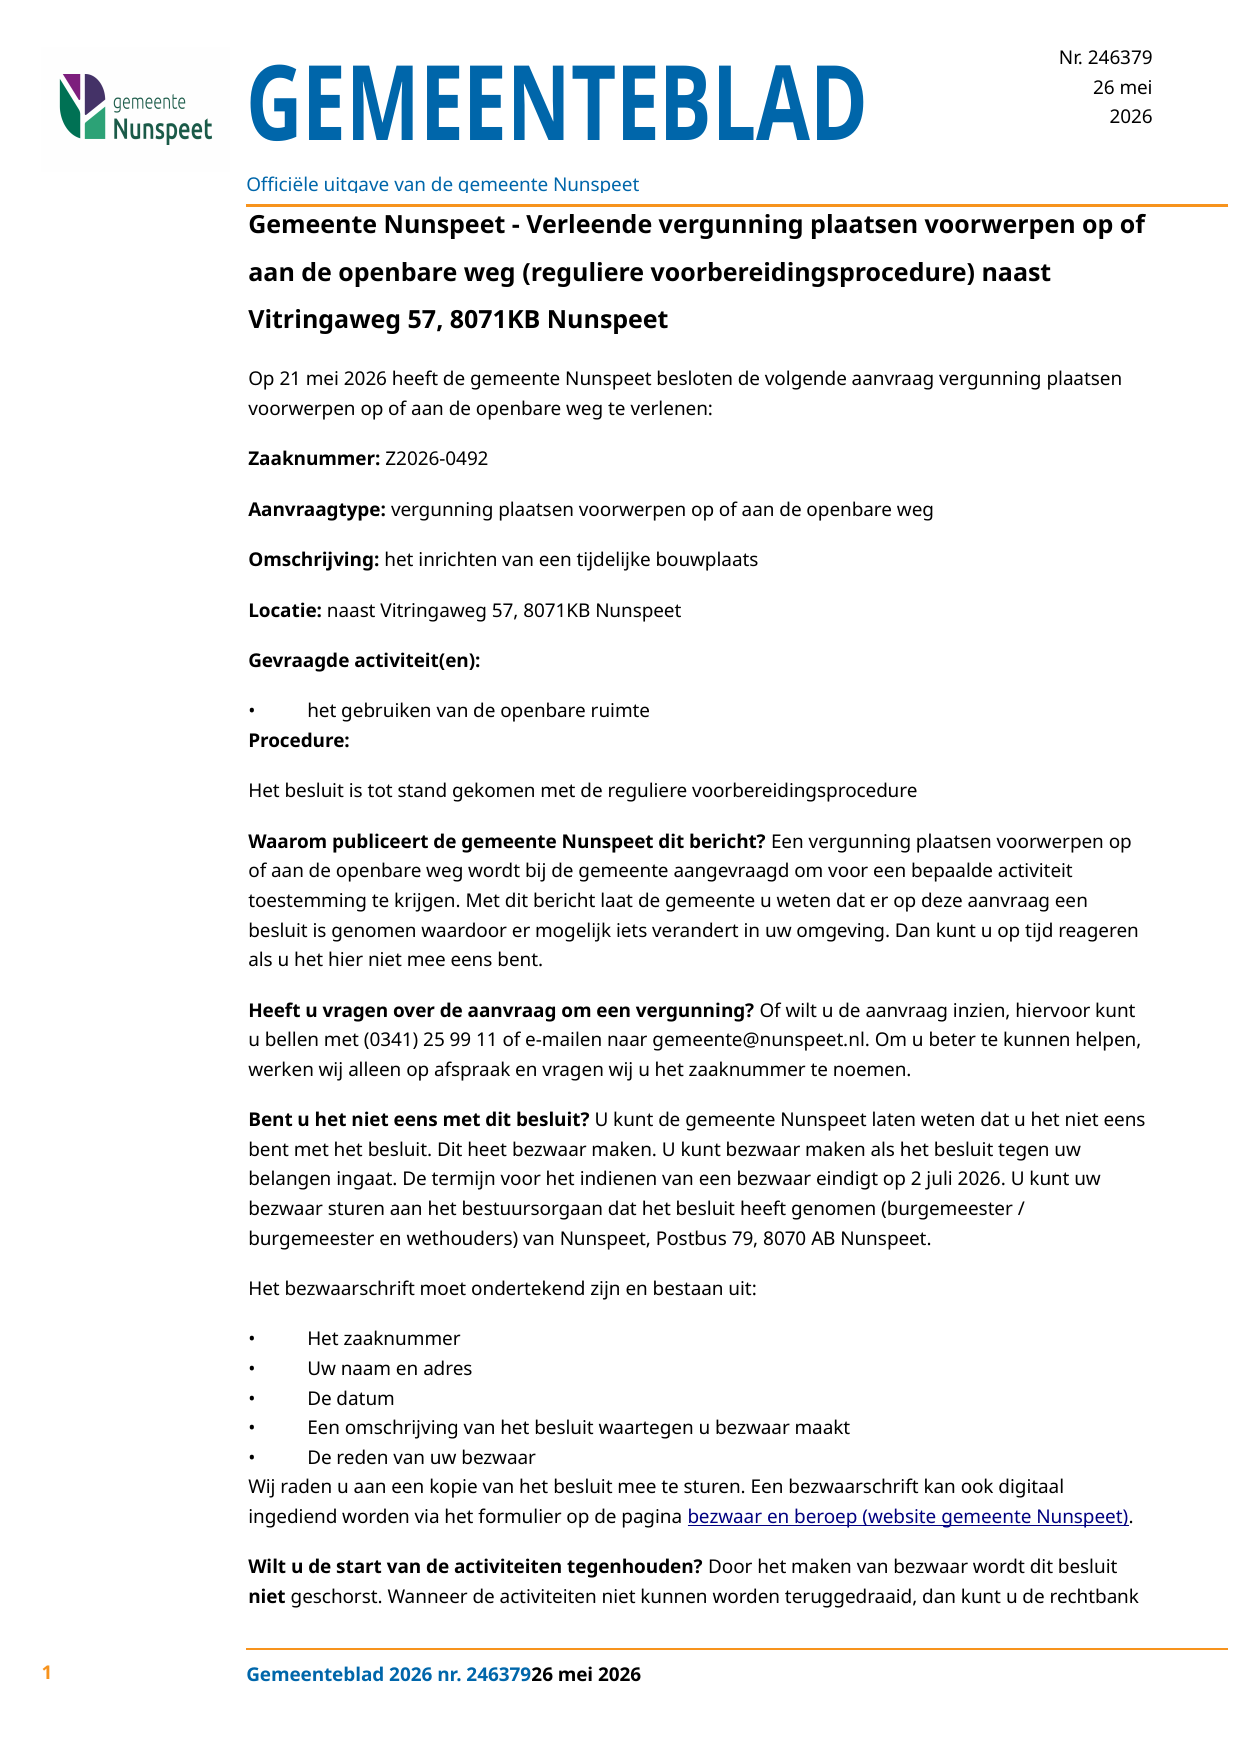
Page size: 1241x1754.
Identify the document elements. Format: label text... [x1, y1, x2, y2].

list De datum [248, 1385, 1152, 1410]
list De reden van uw bezwaar [248, 1444, 1152, 1469]
text Gevraagde activiteit(en): [248, 647, 1152, 673]
text Omschrijving: het inrichten van een tijdelijke bouwplaats [248, 546, 1152, 572]
text Gemeente Nunspeet - Verleende vergunning plaatsen voorwerpen op of aan de openbare weg (reguliere voorbereidingsprocedure) naast Vitringaweg 57, 8071KB Nunspeet [248, 207, 1152, 336]
text Bent u het niet eens met dit besluit? U kunt de gemeente Nunspeet laten weten dat u het niet eens bent met het besluit. Dit heet bezwaar maken. U kunt bezwaar maken als het besluit tegen uw belangen ingaat. De termijn voor het indienen van een bezwaar eindigt op 2 juli 2026. U kunt uw bezwaar sturen aan het bestuursorgaan dat het besluit heeft genomen (burgemeester / burgemeester en wethouders) van Nunspeet, Postbus 79, 8070 AB Nunspeet. [248, 1106, 1152, 1250]
list Uw naam en adres [248, 1355, 1152, 1381]
text Het bezwaarschrift moet ondertekend zijn en bestaan uit: [248, 1275, 1152, 1301]
text Waarom publiceert de gemeente Nunspeet dit bericht? Een vergunning plaatsen voorwerpen op of aan de openbare weg wordt bij de gemeente aangevraagd om voor een bepaalde activiteit toestemming te krijgen. Met dit bericht laat de gemeente u weten dat er op deze aanvraag een besluit is genomen waardoor er mogelijk iets verandert in uw omgeving. Dan kunt u op tijd reageren als u het hier niet mee eens bent. [248, 828, 1152, 972]
text Wij raden u aan een kopie van het besluit mee te sturen. Een bezwaarschrift kan ook digitaal ingediend worden via het formulier op de pagina bezwaar en beroep (website gemeente Nunspeet). [248, 1473, 1152, 1529]
text Wilt u de start van de activiteiten tegenhouden? Door het maken van bezwaar wordt dit besluit niet geschorst. Wanneer de activiteiten niet kunnen worden teruggedraaid, dan kunt u de rechtbank [248, 1553, 1152, 1609]
text Procedure: [248, 727, 1152, 753]
text Op 21 mei 2026 heeft de gemeente Nunspeet besloten de volgende aanvraag vergunning plaatsen voorwerpen op of aan de openbare weg te verlenen: [248, 366, 1152, 421]
picture [41, 47, 231, 172]
text Locatie: naast Vitringaweg 57, 8071KB Nunspeet [248, 597, 1152, 622]
text Aanvraagtype: vergunning plaatsen voorwerpen op of aan de openbare weg [248, 496, 1152, 522]
text Zaaknummer: Z2026-0492 [248, 446, 1152, 471]
list Het zaaknummer [248, 1326, 1152, 1351]
text Het besluit is tot stand gekomen met de reguliere voorbereidingsprocedure [248, 778, 1152, 803]
list het gebruiken van de openbare ruimte [248, 698, 1152, 723]
text Heeft u vragen over de aanvraag om een vergunning? Of wilt u de aanvraag inzien, hiervoor kunt u bellen met (0341) 25 99 11 of e-mailen naar gemeente@nunspeet.nl. Om u beter te kunnen helpen, werken wij alleen op afspraak en vragen wij u het zaaknummer te noemen. [248, 997, 1152, 1082]
list Een omschrijving van het besluit waartegen u bezwaar maakt [248, 1414, 1152, 1440]
